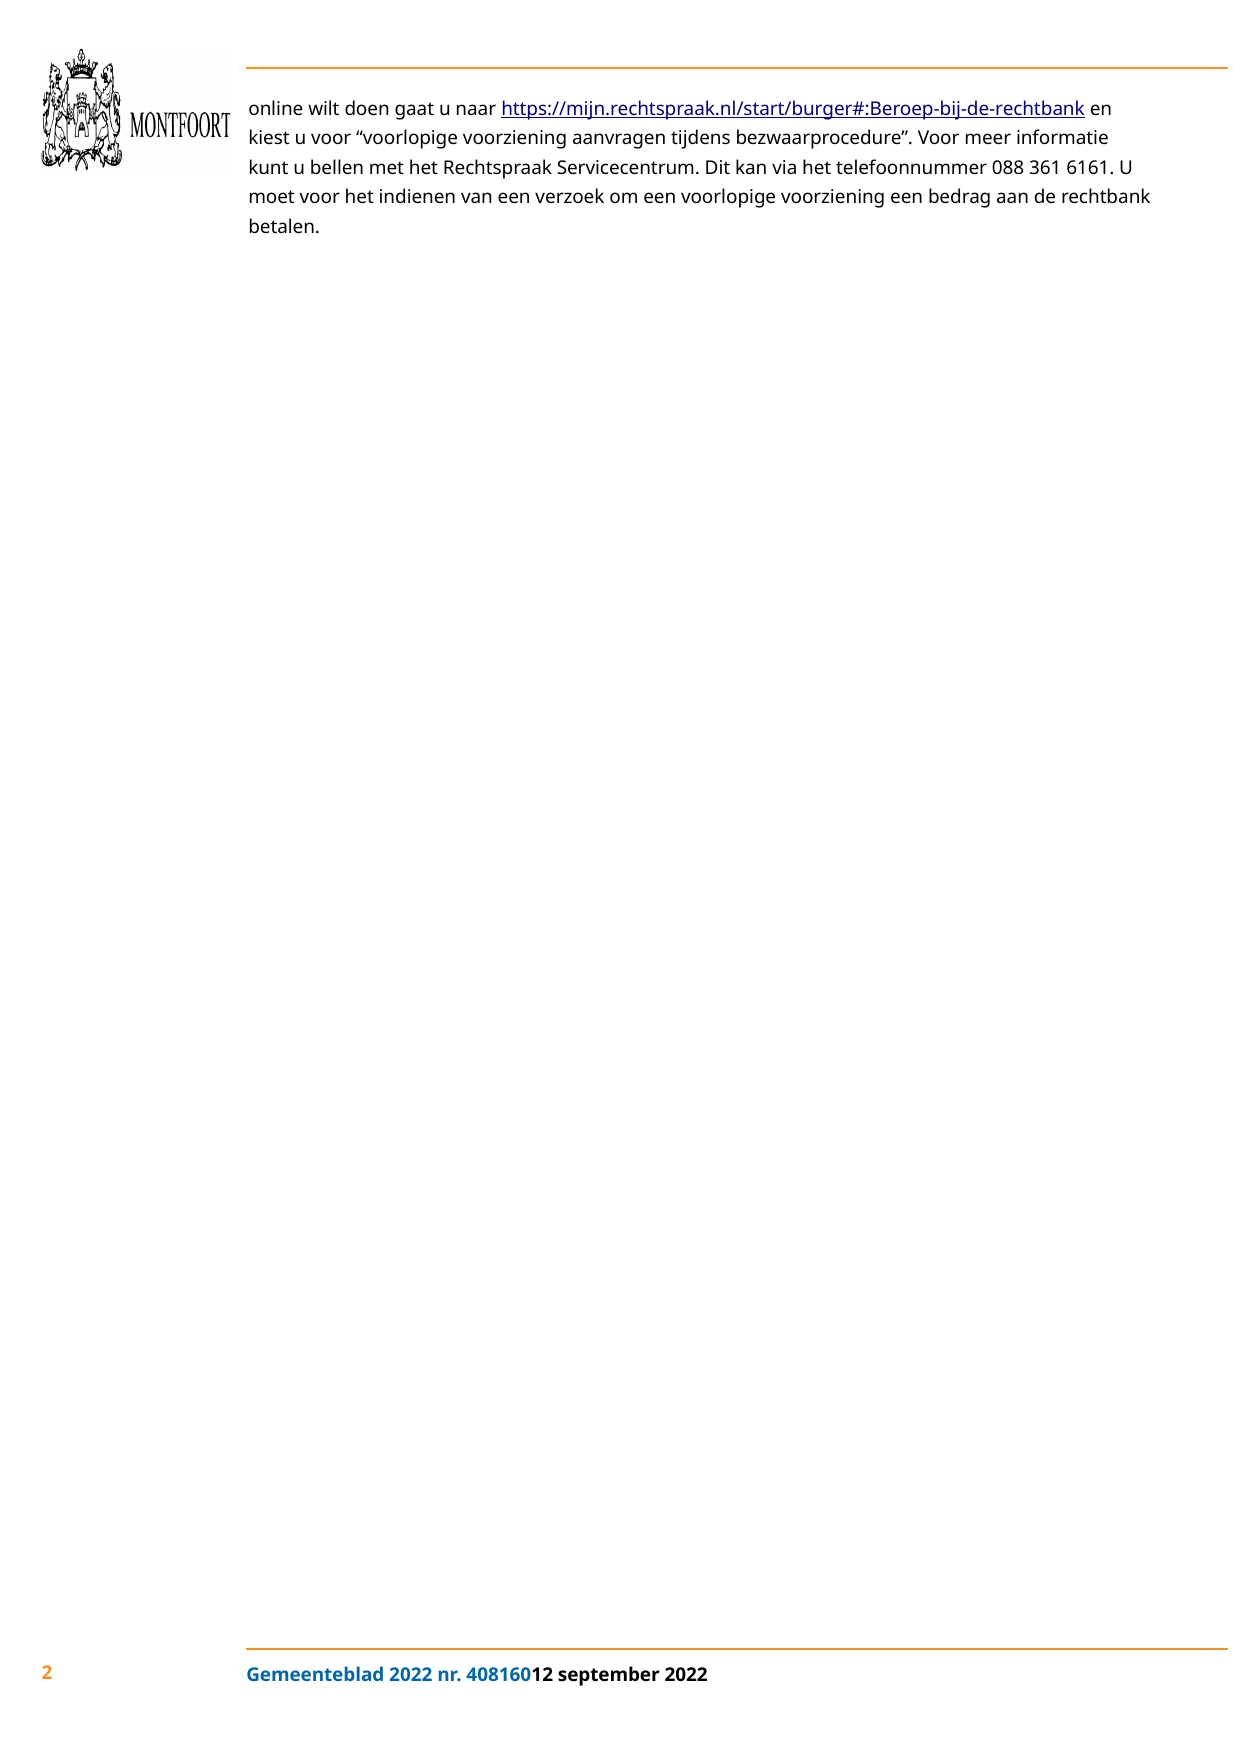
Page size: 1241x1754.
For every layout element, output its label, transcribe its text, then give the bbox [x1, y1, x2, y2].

picture [41, 47, 231, 172]
text online wilt doen gaat u naar https://mijn.rechtspraak.nl/start/burger#:Beroep-bij-de-rechtbank en kiest u voor “voorlopige voorziening aanvragen tijdens bezwaarprocedure”. Voor meer informatie kunt u bellen met het Rechtspraak Servicecentrum. Dit kan via het telefoonnummer 088 361 6161. U moet voor het indienen van een verzoek om een voorlopige voorziening een bedrag aan de rechtbank betalen. [248, 95, 1152, 239]
